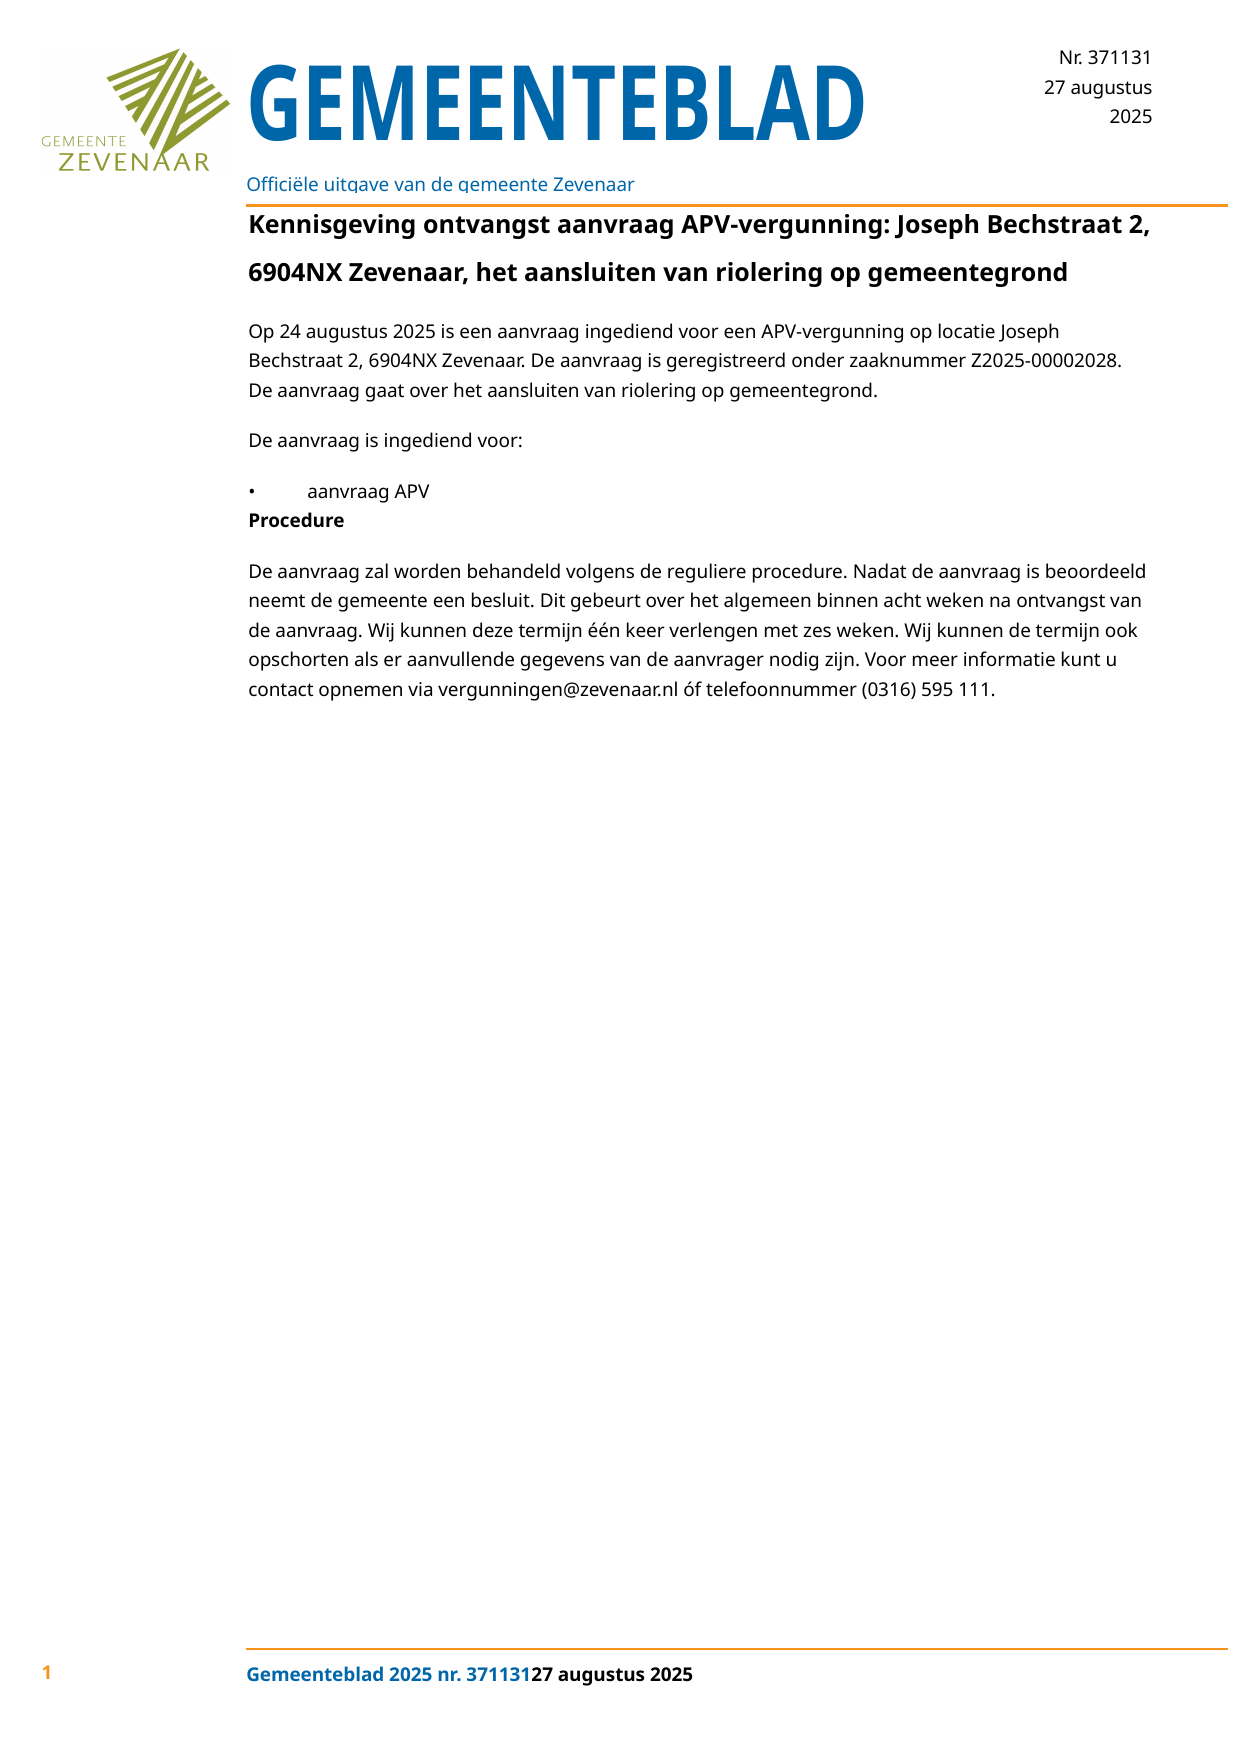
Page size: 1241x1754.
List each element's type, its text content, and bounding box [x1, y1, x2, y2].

list aanvraag APV [248, 478, 1152, 504]
picture [41, 47, 231, 172]
text De aanvraag is ingediend voor: [248, 427, 1152, 453]
text De aanvraag zal worden behandeld volgens de reguliere procedure. Nadat de aanvraag is beoordeeld neemt de gemeente een besluit. Dit gebeurt over het algemeen binnen acht weken na ontvangst van de aanvraag. Wij kunnen deze termijn één keer verlengen met zes weken. Wij kunnen de termijn ook opschorten als er aanvullende gegevens van de aanvrager nodig zijn. Voor meer informatie kunt u contact opnemen via vergunningen@zevenaar.nl óf telefoonnummer (0316) 595 111. [248, 558, 1152, 702]
text Kennisgeving ontvangst aanvraag APV-vergunning: Joseph Bechstraat 2, 6904NX Zevenaar, het aansluiten van riolering op gemeentegrond [248, 207, 1152, 288]
text Procedure [248, 507, 1152, 533]
text Op 24 augustus 2025 is een aanvraag ingediend voor een APV-vergunning op locatie Joseph Bechstraat 2, 6904NX Zevenaar. De aanvraag is geregistreerd onder zaaknummer Z2025-00002028. De aanvraag gaat over het aansluiten van riolering op gemeentegrond. [248, 318, 1152, 403]
